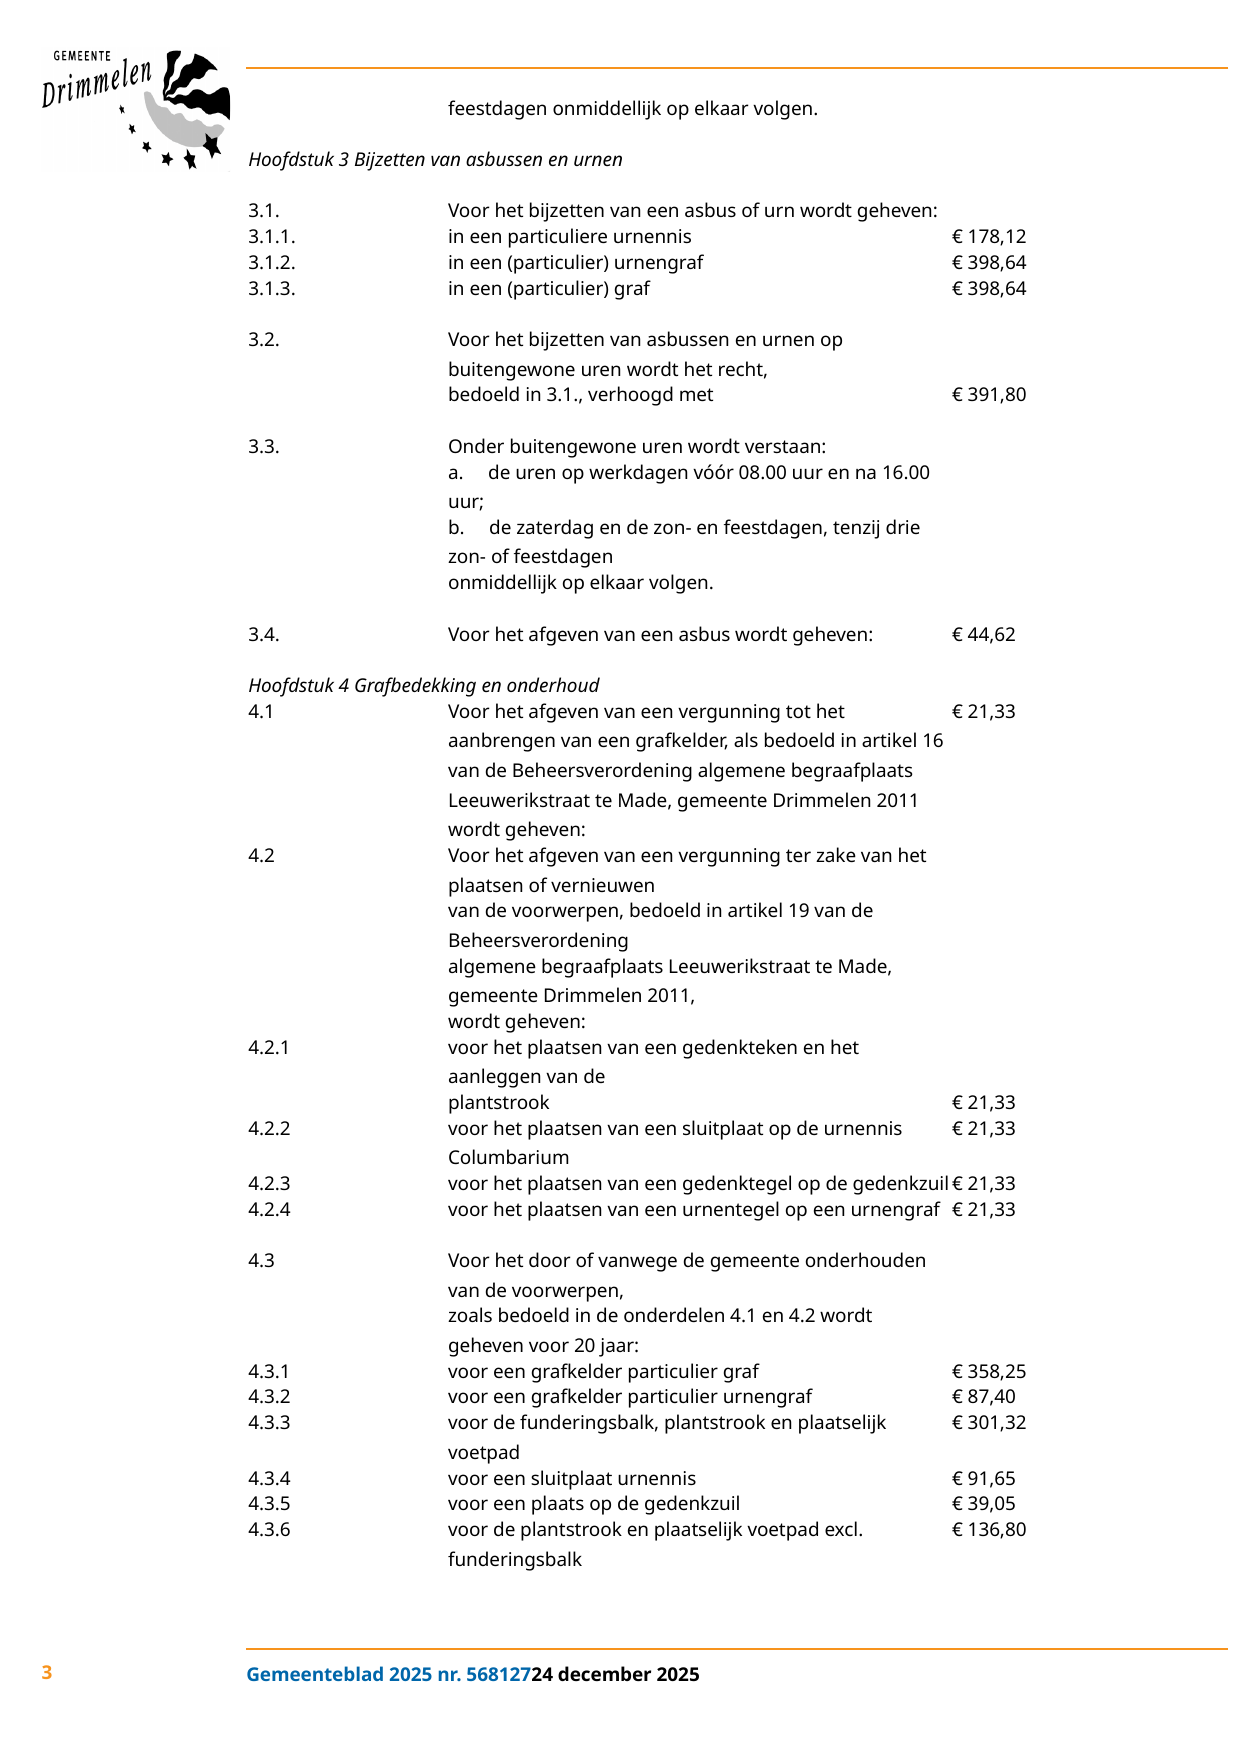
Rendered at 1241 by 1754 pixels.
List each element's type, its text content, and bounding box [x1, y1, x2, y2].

table_cell [248, 1303, 448, 1358]
table_cell [952, 172, 1152, 198]
table_cell voor het plaatsen van een gedenkteken en het aanleggen van de [448, 1034, 952, 1089]
table_cell € 301,32 [952, 1410, 1152, 1465]
table_cell [248, 95, 448, 121]
table_cell € 358,25 [952, 1358, 1152, 1384]
table_cell 4.3.2 [248, 1384, 448, 1409]
table_cell [952, 459, 1152, 514]
table_cell [952, 433, 1152, 459]
table_cell voor het plaatsen van een gedenktegel op de gedenkzuil [448, 1170, 952, 1196]
table_cell 4.3.1 [248, 1358, 448, 1384]
table_cell [248, 647, 448, 672]
table_cell Hoofdstuk 4 Grafbedekking en onderhoud [248, 673, 1152, 698]
table_cell [248, 595, 448, 621]
table_cell € 21,33 [952, 1170, 1152, 1196]
table_cell [952, 898, 1152, 953]
table_cell 4.1 [248, 698, 448, 842]
table_cell € 21,33 [952, 1196, 1152, 1222]
table_cell zoals bedoeld in de onderdelen 4.1 en 4.2 wordt geheven voor 20 jaar: [448, 1303, 952, 1358]
table_cell [448, 647, 952, 672]
table_cell € 87,40 [952, 1384, 1152, 1409]
table_cell [248, 1222, 448, 1247]
table_cell [952, 595, 1152, 621]
table_cell 4.3.5 [248, 1491, 448, 1516]
table_cell 3.4. [248, 621, 448, 647]
table_cell [952, 301, 1152, 326]
table_cell [248, 953, 448, 1008]
table_cell [952, 121, 1152, 146]
table_cell [448, 1572, 952, 1597]
table_cell 4.2.3 [248, 1170, 448, 1196]
table_cell voor de funderingsbalk, plantstrook en plaatselijk voetpad [448, 1410, 952, 1465]
table_cell voor een sluitplaat urnennis [448, 1465, 952, 1491]
table_cell van de voorwerpen, bedoeld in artikel 19 van de Beheersverordening [448, 898, 952, 953]
table_cell [952, 647, 1152, 672]
table_cell in een (particulier) graf [448, 275, 952, 301]
table_cell b. de zaterdag en de zon- en feestdagen, tenzij drie zon- of feestdagen [448, 514, 952, 569]
table_cell Voor het bijzetten van asbussen en urnen op buitengewone uren wordt het recht, [448, 326, 952, 382]
table_cell € 91,65 [952, 1465, 1152, 1491]
table_cell [952, 198, 1152, 223]
table_cell [952, 1222, 1152, 1247]
table_cell 4.2.4 [248, 1196, 448, 1222]
table_cell € 398,64 [952, 249, 1152, 275]
table_cell € 391,80 [952, 382, 1152, 407]
table_cell Voor het afgeven van een vergunning ter zake van het plaatsen of vernieuwen [448, 842, 952, 897]
table_cell € 21,33 [952, 1089, 1152, 1115]
table_cell [952, 953, 1152, 1008]
table_cell [248, 1008, 448, 1034]
table_cell [952, 1034, 1152, 1089]
table_cell [448, 301, 952, 326]
table_cell € 398,64 [952, 275, 1152, 301]
table_cell plantstrook [448, 1089, 952, 1115]
table_cell feestdagen onmiddellijk op elkaar volgen. [448, 95, 952, 121]
table_cell [448, 1222, 952, 1247]
table_cell bedoeld in 3.1., verhoogd met [448, 382, 952, 407]
table_cell [248, 570, 448, 595]
table_cell [448, 408, 952, 433]
table_cell [448, 595, 952, 621]
table_cell 3.2. [248, 326, 448, 382]
table_cell [248, 1089, 448, 1115]
table_cell 3.3. [248, 433, 448, 459]
table_cell 3.1. [248, 198, 448, 223]
table_cell 4.3.4 [248, 1465, 448, 1491]
table_cell [248, 514, 448, 569]
table_cell wordt geheven: [448, 1008, 952, 1034]
table_cell € 178,12 [952, 224, 1152, 249]
table_cell [248, 1572, 448, 1597]
table_cell a. de uren op werkdagen vóór 08.00 uur en na 16.00 uur; [448, 459, 952, 514]
picture [41, 47, 231, 172]
table_cell € 21,33 [952, 698, 1152, 842]
table_cell Voor het afgeven van een vergunning tot het aanbrengen van een grafkelder, als bedoeld in artikel 16 van de Beheersverordening algemene begraafplaats Leeuwerikstraat te Made, gemeente Drimmelen 2011 wordt geheven: [448, 698, 952, 842]
table_cell [248, 382, 448, 407]
table_cell [448, 121, 952, 146]
table_cell [448, 172, 952, 198]
table_cell [248, 121, 448, 146]
table_cell onmiddellijk op elkaar volgen. [448, 570, 952, 595]
table_cell € 21,33 [952, 1115, 1152, 1170]
table_cell [952, 408, 1152, 433]
table_cell [248, 459, 448, 514]
table_cell 3.1.2. [248, 249, 448, 275]
table_cell [952, 95, 1152, 121]
table_cell 4.3 [248, 1248, 448, 1303]
table_cell € 44,62 [952, 621, 1152, 647]
table_cell [952, 570, 1152, 595]
table_cell [248, 301, 448, 326]
table_cell [952, 1303, 1152, 1358]
table_cell voor het plaatsen van een urnentegel op een urnengraf [448, 1196, 952, 1222]
table_cell 4.3.3 [248, 1410, 448, 1465]
table_cell voor de plantstrook en plaatselijk voetpad excl. funderingsbalk [448, 1516, 952, 1572]
table_cell [248, 172, 448, 198]
table_cell voor het plaatsen van een sluitplaat op de urnennis Columbarium [448, 1115, 952, 1170]
table_cell Hoofdstuk 3 Bijzetten van asbussen en urnen [248, 146, 1152, 172]
table_cell in een (particulier) urnengraf [448, 249, 952, 275]
table_cell [952, 514, 1152, 569]
table_cell voor een plaats op de gedenkzuil [448, 1491, 952, 1516]
table_cell Voor het bijzetten van een asbus of urn wordt geheven: [448, 198, 952, 223]
table_cell [952, 326, 1152, 382]
table_cell € 136,80 [952, 1516, 1152, 1572]
table_cell 3.1.1. [248, 224, 448, 249]
table_cell [248, 898, 448, 953]
table_cell [952, 1248, 1152, 1303]
table_cell [248, 408, 448, 433]
table_cell 4.2 [248, 842, 448, 897]
table_cell Onder buitengewone uren wordt verstaan: [448, 433, 952, 459]
table_cell in een particuliere urnennis [448, 224, 952, 249]
table_cell € 39,05 [952, 1491, 1152, 1516]
table_cell Voor het afgeven van een asbus wordt geheven: [448, 621, 952, 647]
table_cell 3.1.3. [248, 275, 448, 301]
table_cell voor een grafkelder particulier graf [448, 1358, 952, 1384]
table_cell [952, 1008, 1152, 1034]
table_cell Voor het door of vanwege de gemeente onderhouden van de voorwerpen, [448, 1248, 952, 1303]
table_cell voor een grafkelder particulier urnengraf [448, 1384, 952, 1409]
table_cell [952, 1572, 1152, 1597]
table_cell 4.2.1 [248, 1034, 448, 1089]
table_cell algemene begraafplaats Leeuwerikstraat te Made, gemeente Drimmelen 2011, [448, 953, 952, 1008]
table_cell [952, 842, 1152, 897]
table_cell 4.2.2 [248, 1115, 448, 1170]
table_cell 4.3.6 [248, 1516, 448, 1572]
